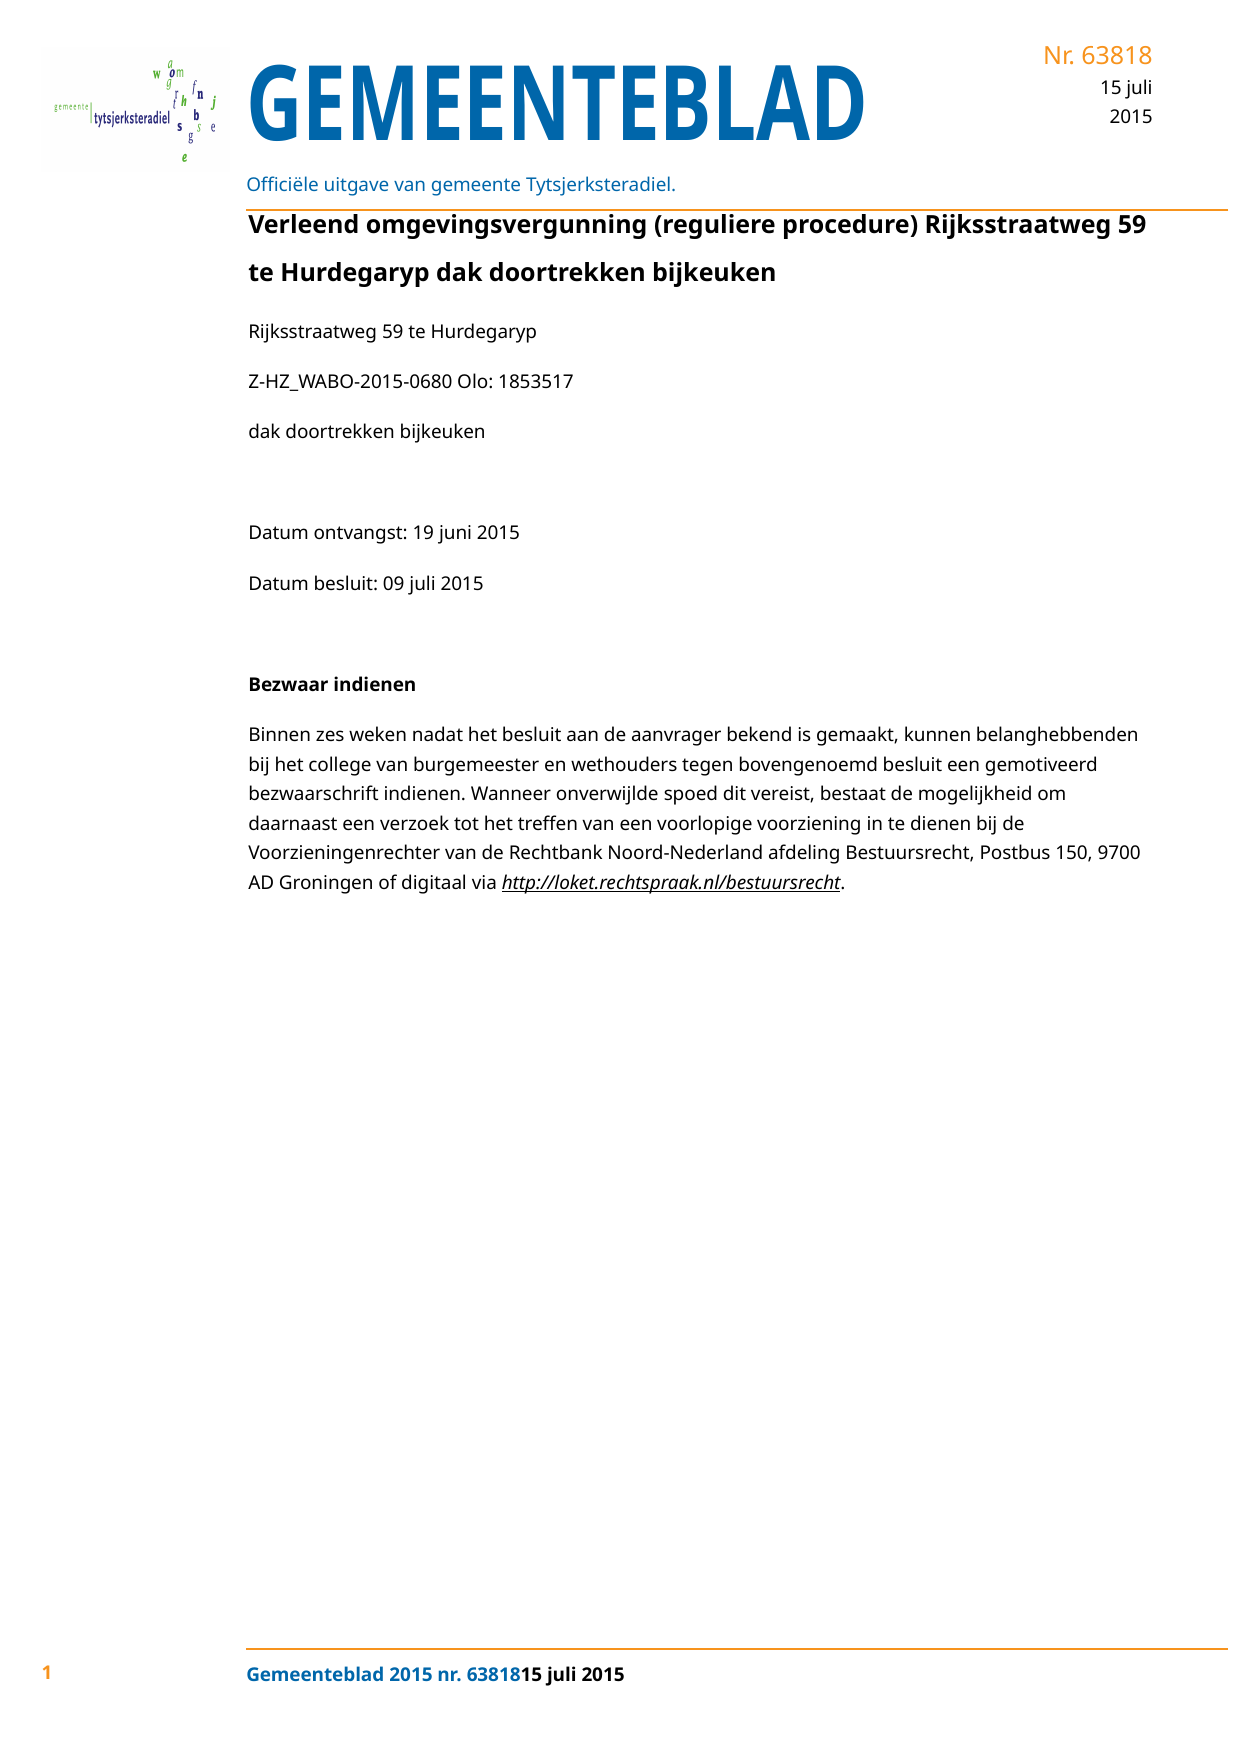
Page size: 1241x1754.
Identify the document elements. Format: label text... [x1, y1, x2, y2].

text dak doortrekken bijkeuken [248, 419, 1152, 444]
picture [41, 47, 231, 172]
text Rijksstraatweg 59 te Hurdegaryp [248, 318, 1152, 344]
text Binnen zes weken nadat het besluit aan de aanvrager bekend is gemaakt, kunnen belanghebbenden bij het college van burgemeester en wethouders tegen bovengenoemd besluit een gemotiveerd bezwaarschrift indienen. Wanneer onverwijlde spoed dit vereist, bestaat de mogelijkheid om daarnaast een verzoek tot het treffen van een voorlopige voorziening in te dienen bij de Voorzieningenrechter van de Rechtbank Noord-Nederland afdeling Bestuursrecht, Postbus 150, 9700 AD Groningen of digitaal via http://loket.rechtspraak.nl/bestuursrecht. [248, 721, 1152, 895]
text Bezwaar indienen [248, 671, 1152, 697]
text Z-HZ_WABO-2015-0680 Olo: 1853517 [248, 368, 1152, 394]
text Verleend omgevingsvergunning (reguliere procedure) Rijksstraatweg 59 te Hurdegaryp dak doortrekken bijkeuken [248, 211, 1152, 288]
text Datum besluit: 09 juli 2015 [248, 570, 1152, 596]
text Datum ontvangst: 19 juni 2015 [248, 519, 1152, 545]
